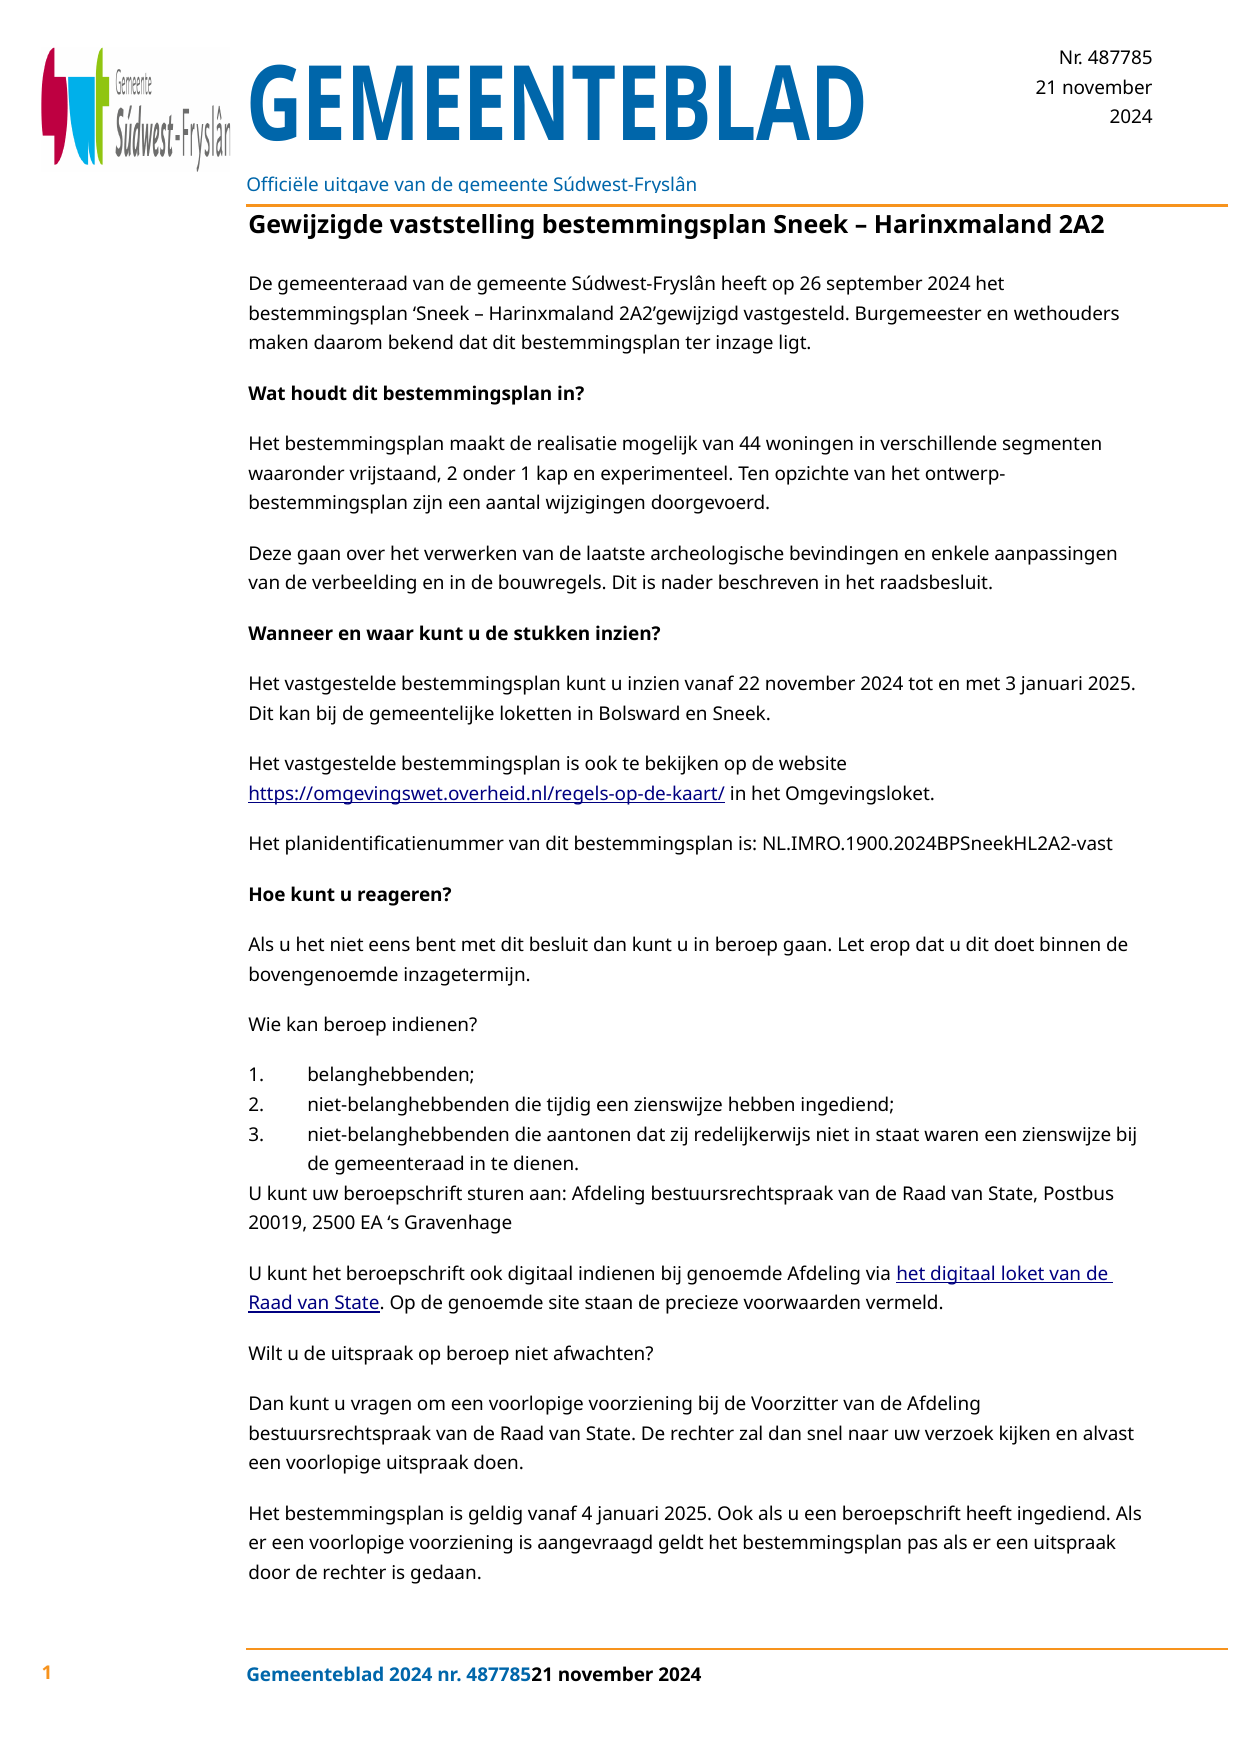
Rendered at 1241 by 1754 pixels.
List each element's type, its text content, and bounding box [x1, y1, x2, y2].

list niet-belanghebbenden die aantonen dat zij redelijkerwijs niet in staat waren een zienswijze bij de gemeenteraad in te dienen. [248, 1121, 1152, 1176]
text Wie kan beroep indienen? [248, 1011, 1152, 1037]
text Wanneer en waar kunt u de stukken inzien? [248, 620, 1152, 646]
list niet-belanghebbenden die tijdig een zienswijze hebben ingediend; [248, 1091, 1152, 1117]
picture [41, 47, 231, 172]
text Als u het niet eens bent met dit besluit dan kunt u in beroep gaan. Let erop dat u dit doet binnen de bovengenoemde inzagetermijn. [248, 931, 1152, 986]
text U kunt uw beroepschrift sturen aan: Afdeling bestuursrechtspraak van de Raad van State, Postbus 20019, 2500 EA ‘s Gravenhage [248, 1180, 1152, 1235]
text Het vastgestelde bestemmingsplan is ook te bekijken op de website https://omgevingswet.overheid.nl/regels-op-de-kaart/ in het Omgevingsloket. [248, 750, 1152, 806]
text Het bestemmingsplan is geldig vanaf 4 januari 2025. Ook als u een beroepschrift heeft ingediend. Als er een voorlopige voorziening is aangevraagd geldt het bestemmingsplan pas als er een uitspraak door de rechter is gedaan. [248, 1500, 1152, 1585]
text Het planidentificatienummer van dit bestemmingsplan is: NL.IMRO.1900.2024BPSneekHL2A2-vast [248, 830, 1152, 856]
text Het vastgestelde bestemmingsplan kunt u inzien vanaf 22 november 2024 tot en met 3 januari 2025. Dit kan bij de gemeentelijke loketten in Bolsward en Sneek. [248, 670, 1152, 726]
text Het bestemmingsplan maakt de realisatie mogelijk van 44 woningen in verschillende segmenten waaronder vrijstaand, 2 onder 1 kap en experimenteel. Ten opzichte van het ontwerp-bestemmingsplan zijn een aantal wijzigingen doorgevoerd. [248, 430, 1152, 515]
text Wilt u de uitspraak op beroep niet afwachten? [248, 1340, 1152, 1366]
text Wat houdt dit bestemmingsplan in? [248, 380, 1152, 406]
text Deze gaan over het verwerken van de laatste archeologische bevindingen en enkele aanpassingen van de verbeelding en in de bouwregels. Dit is nader beschreven in het raadsbesluit. [248, 540, 1152, 595]
text Gewijzigde vaststelling bestemmingsplan Sneek – Harinxmaland 2A2 [248, 207, 1152, 241]
text De gemeenteraad van de gemeente Súdwest-Fryslân heeft op 26 september 2024 het bestemmingsplan ‘Sneek – Harinxmaland 2A2’gewijzigd vastgesteld. Burgemeester en wethouders maken daarom bekend dat dit bestemmingsplan ter inzage ligt. [248, 270, 1152, 355]
text Hoe kunt u reageren? [248, 881, 1152, 906]
list belanghebbenden; [248, 1062, 1152, 1087]
text Dan kunt u vragen om een voorlopige voorziening bij de Voorzitter van de Afdeling bestuursrechtspraak van de Raad van State. De rechter zal dan snel naar uw verzoek kijken en alvast een voorlopige uitspraak doen. [248, 1390, 1152, 1475]
text U kunt het beroepschrift ook digitaal indienen bij genoemde Afdeling via het digitaal loket van de Raad van State. Op de genoemde site staan de precieze voorwaarden vermeld. [248, 1260, 1152, 1315]
